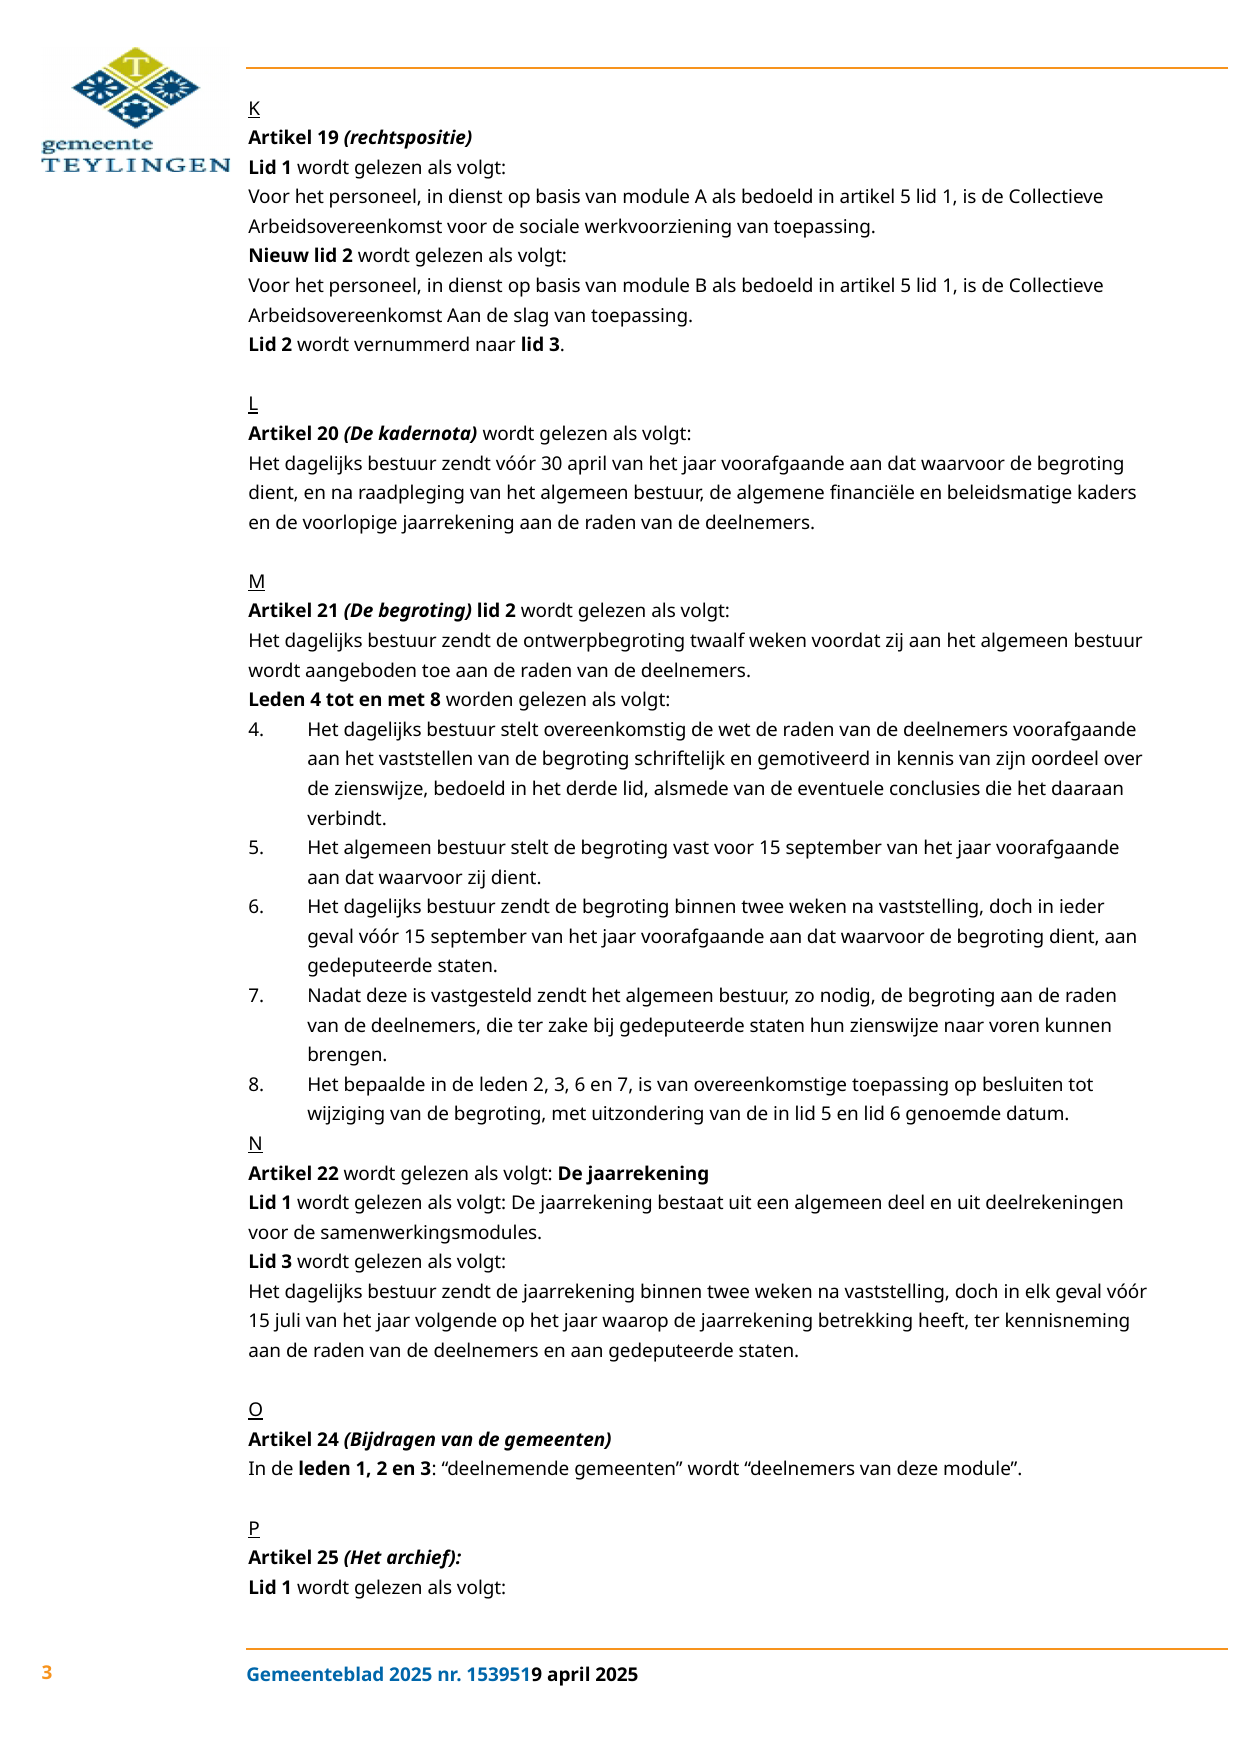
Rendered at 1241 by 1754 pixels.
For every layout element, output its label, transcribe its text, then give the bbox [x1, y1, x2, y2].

text Artikel 21 (De begroting) lid 2 wordt gelezen als volgt: [248, 598, 1152, 623]
list Nadat deze is vastgesteld zendt het algemeen bestuur, zo nodig, de begroting aan de raden van de deelnemers, die ter zake bij gedeputeerde staten hun zienswijze naar voren kunnen brengen. [248, 982, 1152, 1067]
text In de leden 1, 2 en 3: “deelnemende gemeenten” wordt “deelnemers van deze module”. [248, 1456, 1152, 1481]
text Artikel 22 wordt gelezen als volgt: De jaarrekening [248, 1160, 1152, 1186]
text Het dagelijks bestuur zendt de jaarrekening binnen twee weken na vaststelling, doch in elk geval vóór 15 juli van het jaar volgende op het jaar waarop de jaarrekening betrekking heeft, ter kennisneming aan de raden van de deelnemers en aan gedeputeerde staten. [248, 1278, 1152, 1363]
text Voor het personeel, in dienst op basis van module A als bedoeld in artikel 5 lid 1, is de Collectieve Arbeidsovereenkomst voor de sociale werkvoorziening van toepassing. [248, 183, 1152, 239]
text K [248, 95, 1152, 121]
text N [248, 1130, 1152, 1156]
text Artikel 24 (Bijdragen van de gemeenten) [248, 1426, 1152, 1452]
text Voor het personeel, in dienst op basis van module B als bedoeld in artikel 5 lid 1, is de Collectieve Arbeidsovereenkomst Aan de slag van toepassing. [248, 272, 1152, 328]
text L [248, 391, 1152, 416]
list Het algemeen bestuur stelt de begroting vast voor 15 september van het jaar voorafgaande aan dat waarvoor zij dient. [248, 834, 1152, 890]
text Artikel 25 (Het archief): [248, 1544, 1152, 1570]
text Artikel 20 (De kadernota) wordt gelezen als volgt: [248, 420, 1152, 446]
text Lid 3 wordt gelezen als volgt: [248, 1248, 1152, 1274]
text Artikel 19 (rechtspositie) [248, 124, 1152, 150]
text Nieuw lid 2 wordt gelezen als volgt: [248, 243, 1152, 268]
text O [248, 1396, 1152, 1422]
list Het dagelijks bestuur stelt overeenkomstig de wet de raden van de deelnemers voorafgaande aan het vaststellen van de begroting schriftelijk en gemotiveerd in kennis van zijn oordeel over de zienswijze, bedoeld in het derde lid, alsmede van de eventuele conclusies die het daaraan verbindt. [248, 716, 1152, 831]
text Het dagelijks bestuur zendt de ontwerpbegroting twaalf weken voordat zij aan het algemeen bestuur wordt aangeboden toe aan de raden van de deelnemers. [248, 627, 1152, 683]
text Het dagelijks bestuur zendt vóór 30 april van het jaar voorafgaande aan dat waarvoor de begroting dient, en na raadpleging van het algemeen bestuur, de algemene financiële en beleidsmatige kaders en de voorlopige jaarrekening aan de raden van de deelnemers. [248, 450, 1152, 535]
text Lid 1 wordt gelezen als volgt: [248, 1574, 1152, 1600]
text M [248, 568, 1152, 594]
text Lid 1 wordt gelezen als volgt: De jaarrekening bestaat uit een algemeen deel en uit deelrekeningen voor de samenwerkingsmodules. [248, 1189, 1152, 1245]
text Lid 2 wordt vernummerd naar lid 3. [248, 331, 1152, 357]
list Het dagelijks bestuur zendt de begroting binnen twee weken na vaststelling, doch in ieder geval vóór 15 september van het jaar voorafgaande aan dat waarvoor de begroting dient, aan gedeputeerde staten. [248, 893, 1152, 978]
text P [248, 1515, 1152, 1541]
list Het bepaalde in de leden 2, 3, 6 en 7, is van overeenkomstige toepassing op besluiten tot wijziging van de begroting, met uitzondering van de in lid 5 en lid 6 genoemde datum. [248, 1071, 1152, 1126]
picture [41, 47, 231, 172]
text Leden 4 tot en met 8 worden gelezen als volgt: [248, 686, 1152, 712]
text Lid 1 wordt gelezen als volgt: [248, 154, 1152, 180]
